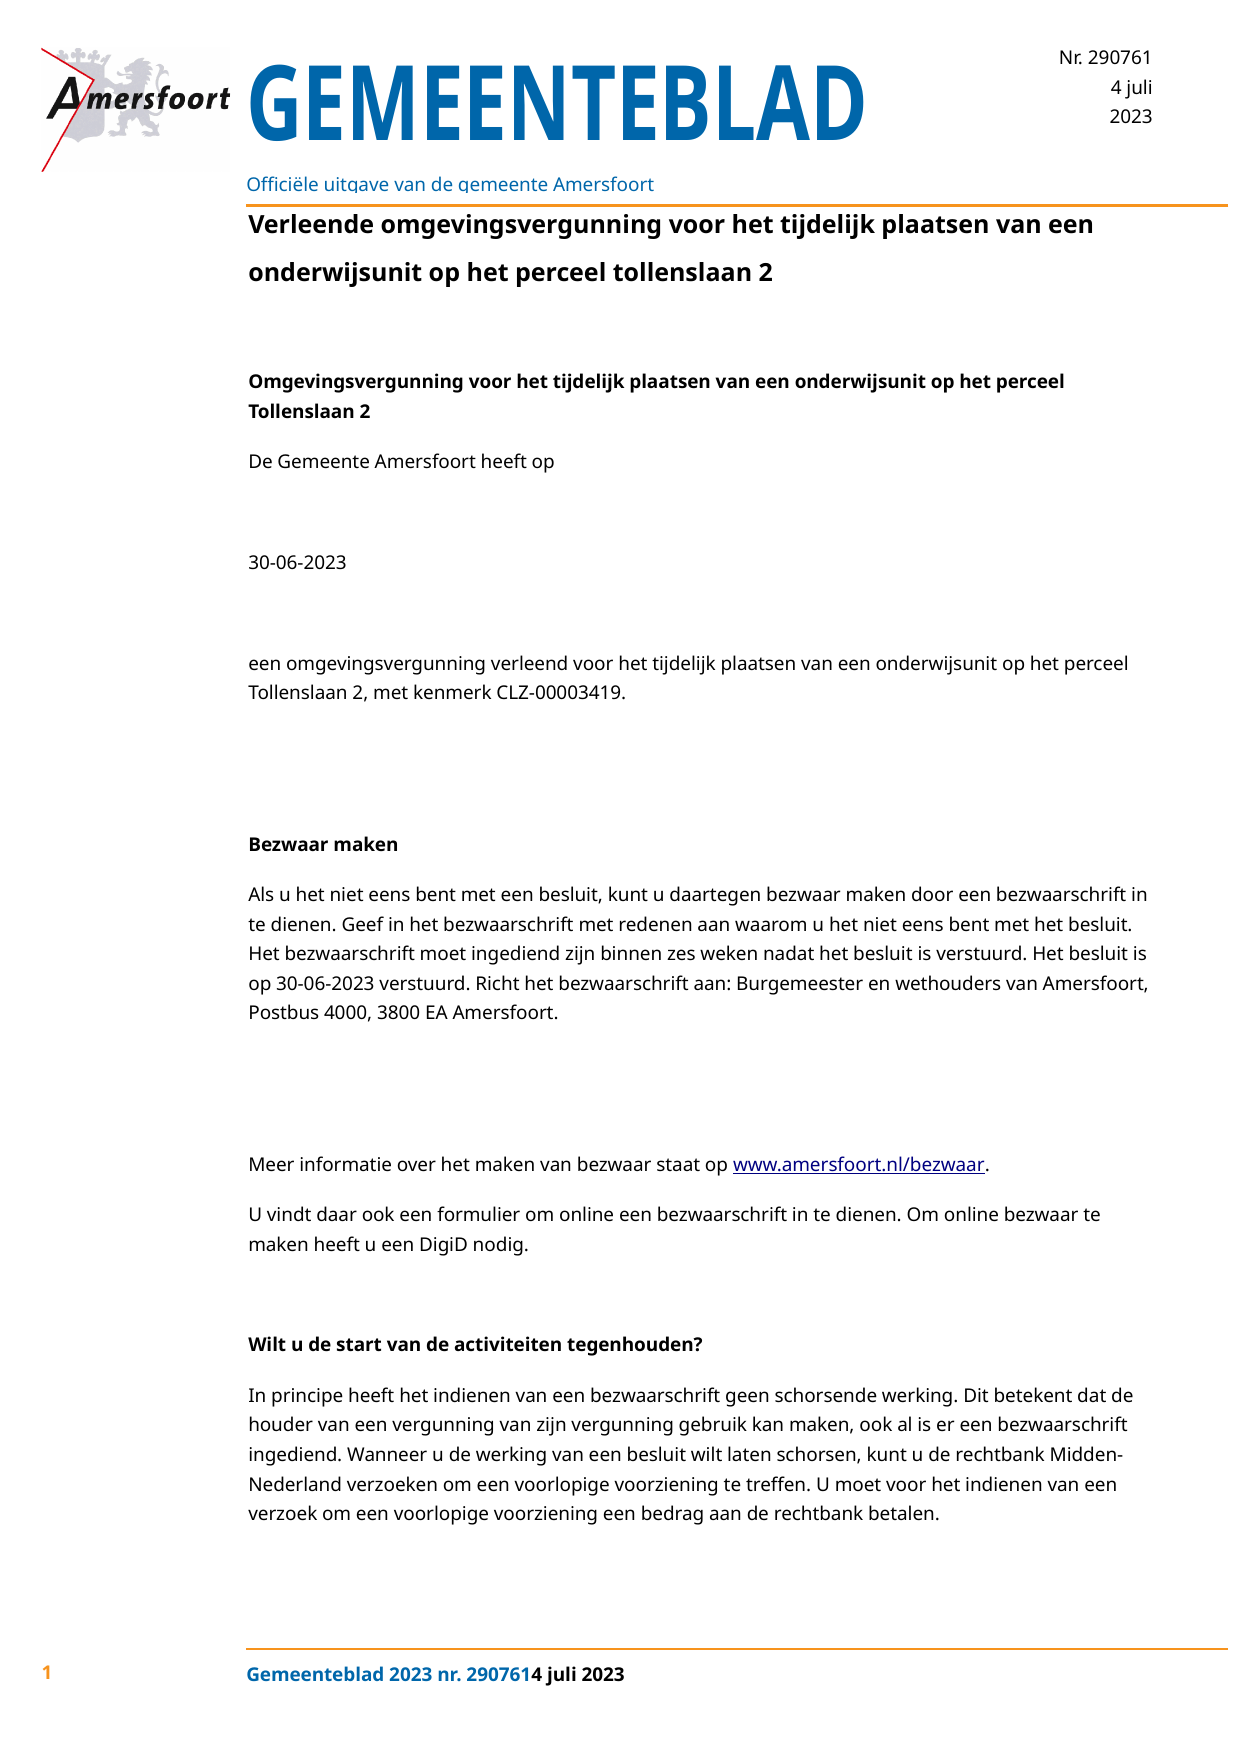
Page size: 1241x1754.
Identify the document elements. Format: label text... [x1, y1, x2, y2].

text De Gemeente Amersfoort heeft op [248, 448, 1152, 474]
text Omgevingsvergunning voor het tijdelijk plaatsen van een onderwijsunit op het perceel Tollenslaan 2 [248, 368, 1152, 424]
text U vindt daar ook een formulier om online een bezwaarschrift in te dienen. Om online bezwaar te maken heeft u een DigiD nodig. [248, 1201, 1152, 1257]
text Als u het niet eens bent met een besluit, kunt u daartegen bezwaar maken door een bezwaarschrift in te dienen. Geef in het bezwaarschrift met redenen aan waarom u het niet eens bent met het besluit. Het bezwaarschrift moet ingediend zijn binnen zes weken nadat het besluit is verstuurd. Het besluit is op 30-06-2023 verstuurd. Richt het bezwaarschrift aan: Burgemeester en wethouders van Amersfoort, Postbus 4000, 3800 EA Amersfoort. [248, 881, 1152, 1025]
text Bezwaar maken [248, 831, 1152, 857]
text een omgevingsvergunning verleend voor het tijdelijk plaatsen van een onderwijsunit op het perceel Tollenslaan 2, met kenmerk CLZ-00003419. [248, 650, 1152, 705]
text In principe heeft het indienen van een bezwaarschrift geen schorsende werking. Dit betekent dat de houder van een vergunning van zijn vergunning gebruik kan maken, ook al is er een bezwaarschrift ingediend. Wanneer u de werking van een besluit wilt laten schorsen, kunt u de rechtbank Midden-Nederland verzoeken om een voorlopige voorziening te treffen. U moet voor het indienen van een verzoek om een voorlopige voorziening een bedrag aan de rechtbank betalen. [248, 1382, 1152, 1526]
text Wilt u de start van de activiteiten tegenhouden? [248, 1332, 1152, 1357]
text 30-06-2023 [248, 549, 1152, 575]
picture [41, 47, 231, 172]
text Meer informatie over het maken van bezwaar staat op www.amersfoort.nl/bezwaar. [248, 1151, 1152, 1177]
text Verleende omgevingsvergunning voor het tijdelijk plaatsen van een onderwijsunit op het perceel tollenslaan 2 [248, 207, 1152, 288]
